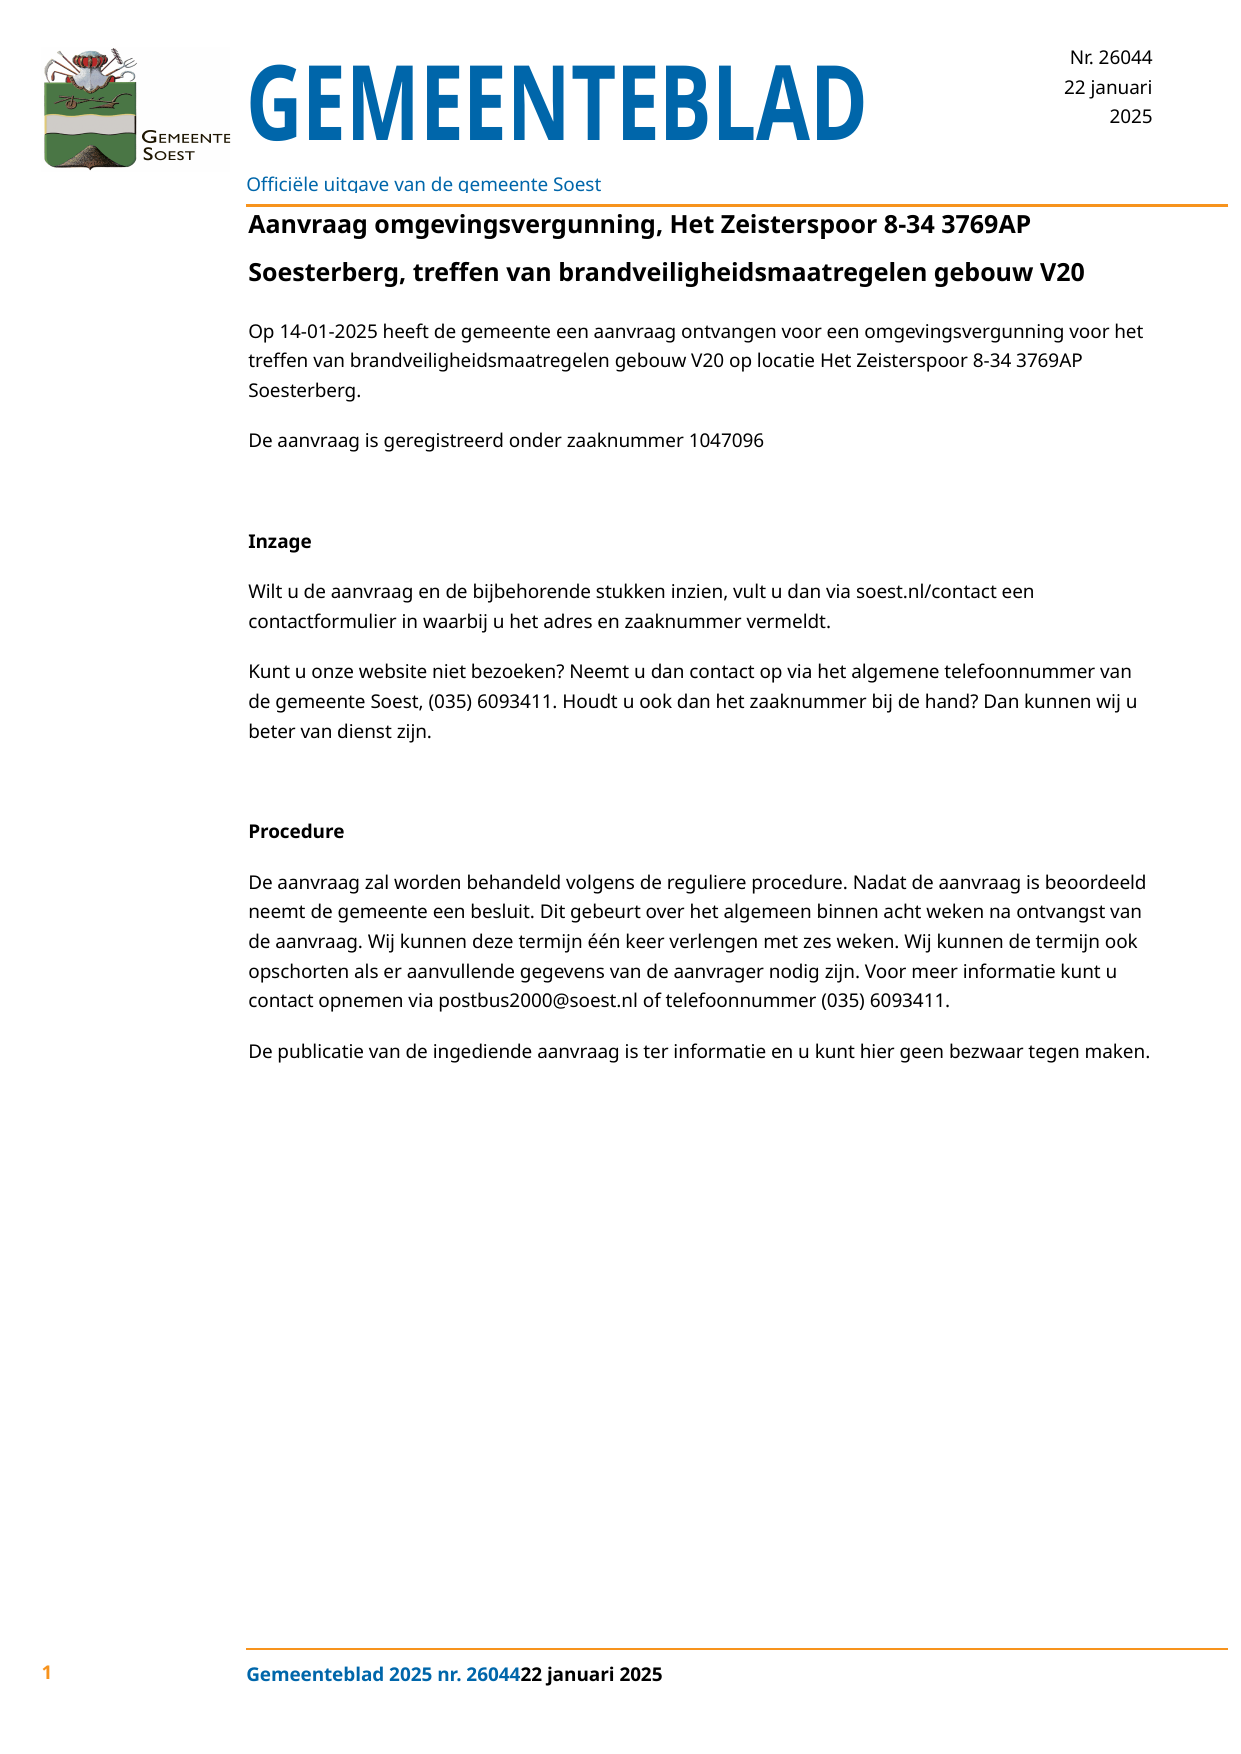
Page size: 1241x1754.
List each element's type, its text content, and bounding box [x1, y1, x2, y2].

picture [41, 47, 231, 172]
text De publicatie van de ingediende aanvraag is ter informatie en u kunt hier geen bezwaar tegen maken. [248, 1038, 1152, 1064]
text Kunt u onze website niet bezoeken? Neemt u dan contact op via het algemene telefoonnummer van de gemeente Soest, (035) 6093411. Houdt u ook dan het zaaknummer bij de hand? Dan kunnen wij u beter van dienst zijn. [248, 659, 1152, 744]
text Wilt u de aanvraag en de bijbehorende stukken inzien, vult u dan via soest.nl/contact een contactformulier in waarbij u het adres en zaaknummer vermeldt. [248, 579, 1152, 634]
text De aanvraag is geregistreerd onder zaaknummer 1047096 [248, 427, 1152, 453]
text Aanvraag omgevingsvergunning, Het Zeisterspoor 8-34 3769AP Soesterberg, treffen van brandveiligheidsmaatregelen gebouw V20 [248, 207, 1152, 288]
text Procedure [248, 819, 1152, 844]
text De aanvraag zal worden behandeld volgens de reguliere procedure. Nadat de aanvraag is beoordeeld neemt de gemeente een besluit. Dit gebeurt over het algemeen binnen acht weken na ontvangst van de aanvraag. Wij kunnen deze termijn één keer verlengen met zes weken. Wij kunnen de termijn ook opschorten als er aanvullende gegevens van de aanvrager nodig zijn. Voor meer informatie kunt u contact opnemen via postbus2000@soest.nl of telefoonnummer (035) 6093411. [248, 869, 1152, 1013]
text Op 14-01-2025 heeft de gemeente een aanvraag ontvangen voor een omgevingsvergunning voor het treffen van brandveiligheidsmaatregelen gebouw V20 op locatie Het Zeisterspoor 8-34 3769AP Soesterberg. [248, 318, 1152, 403]
text Inzage [248, 528, 1152, 554]
